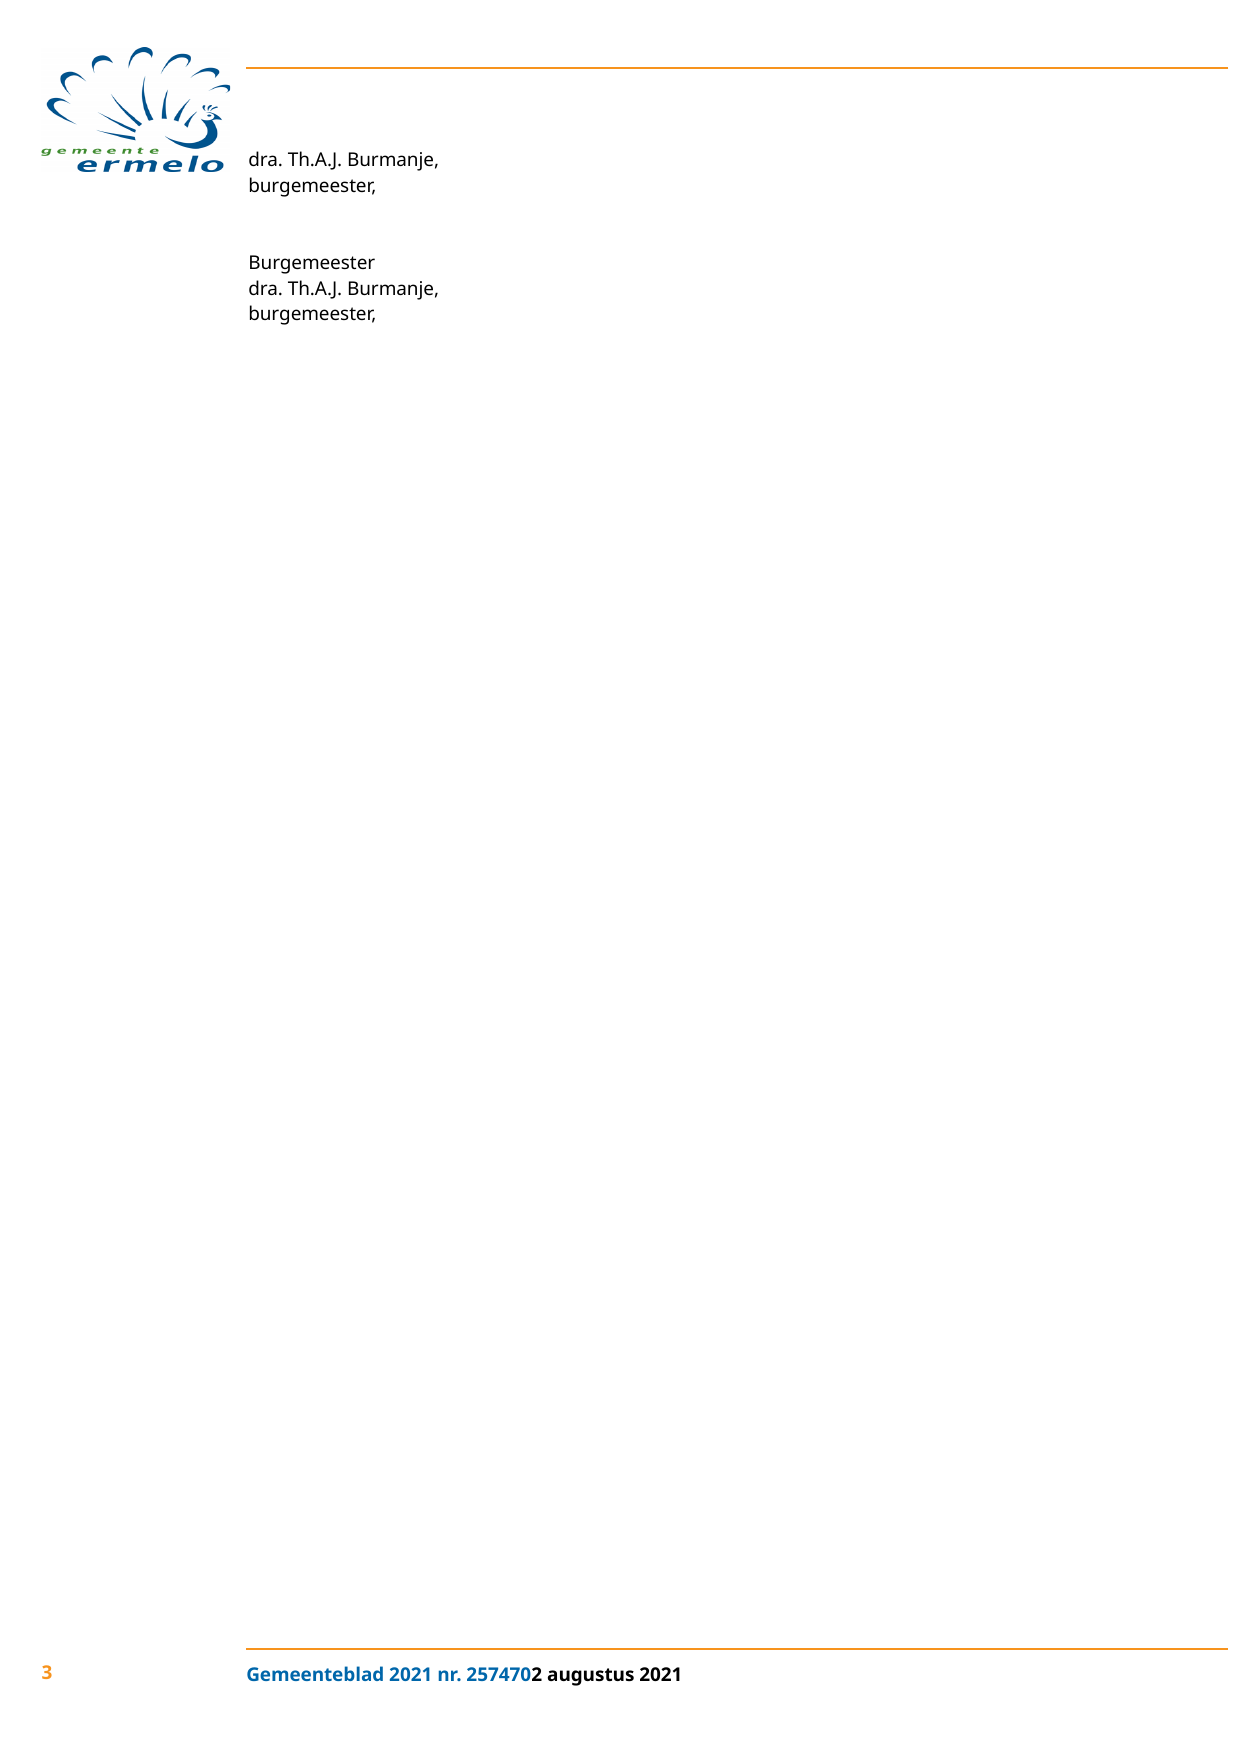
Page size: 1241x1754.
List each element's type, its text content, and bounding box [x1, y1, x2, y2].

text burgemeester, [248, 172, 1152, 198]
text Burgemeester [248, 249, 1152, 275]
text dra. Th.A.J. Burmanje, [248, 275, 1152, 301]
text dra. Th.A.J. Burmanje, [248, 146, 1152, 172]
picture [41, 47, 231, 172]
text burgemeester, [248, 301, 1152, 326]
